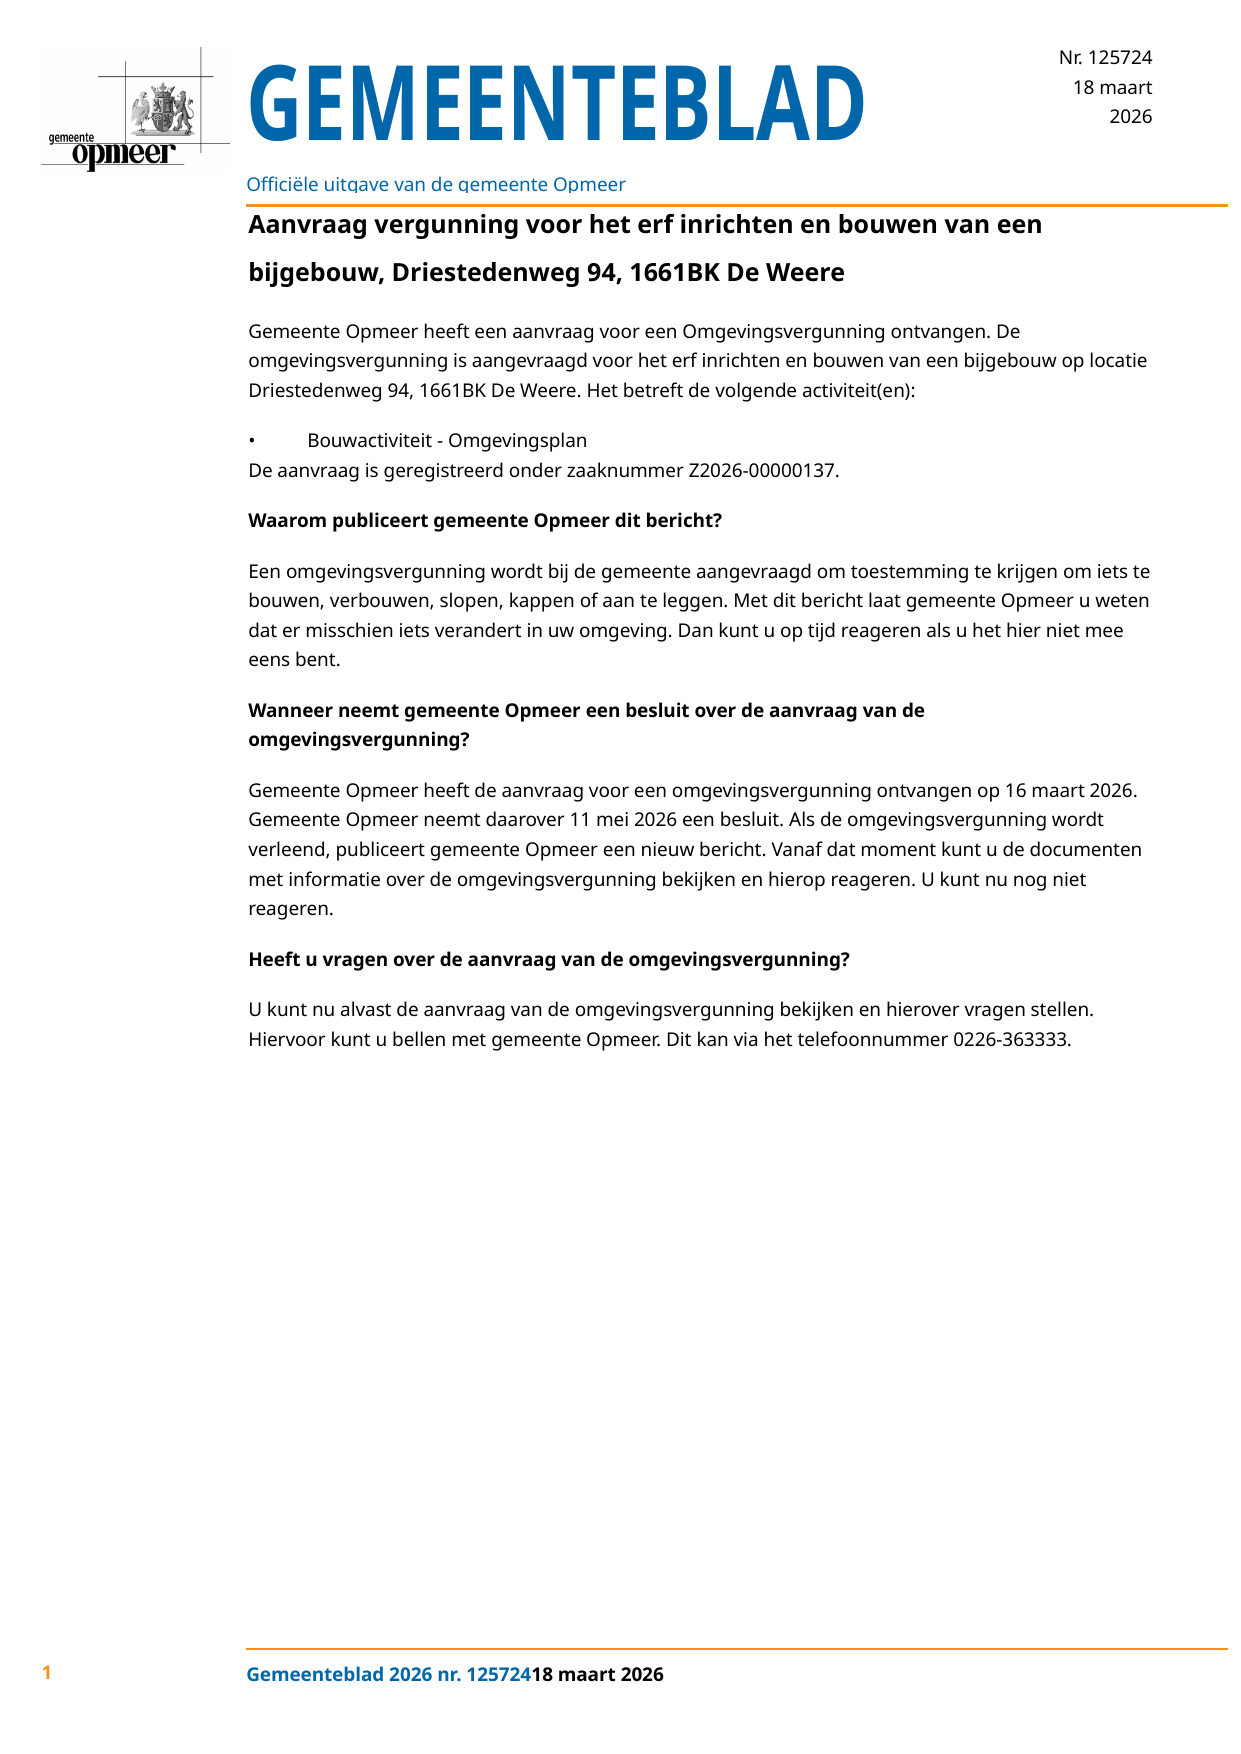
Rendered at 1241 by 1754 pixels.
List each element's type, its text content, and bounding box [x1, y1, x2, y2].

text Waarom publiceert gemeente Opmeer dit bericht? [248, 507, 1152, 533]
text Wanneer neemt gemeente Opmeer een besluit over de aanvraag van de omgevingsvergunning? [248, 697, 1152, 752]
list Bouwactiviteit - Omgevingsplan [248, 427, 1152, 453]
text Gemeente Opmeer heeft de aanvraag voor een omgevingsvergunning ontvangen op 16 maart 2026. Gemeente Opmeer neemt daarover 11 mei 2026 een besluit. Als de omgevingsvergunning wordt verleend, publiceert gemeente Opmeer een nieuw bericht. Vanaf dat moment kunt u de documenten met informatie over de omgevingsvergunning bekijken en hierop reageren. U kunt nu nog niet reageren. [248, 777, 1152, 921]
text Een omgevingsvergunning wordt bij de gemeente aangevraagd om toestemming te krijgen om iets te bouwen, verbouwen, slopen, kappen of aan te leggen. Met dit bericht laat gemeente Opmeer u weten dat er misschien iets verandert in uw omgeving. Dan kunt u op tijd reageren als u het hier niet mee eens bent. [248, 558, 1152, 672]
text Aanvraag vergunning voor het erf inrichten en bouwen van een bijgebouw, Driestedenweg 94, 1661BK De Weere [248, 207, 1152, 288]
text Gemeente Opmeer heeft een aanvraag voor een Omgevingsvergunning ontvangen. De omgevingsvergunning is aangevraagd voor het erf inrichten en bouwen van een bijgebouw op locatie Driestedenweg 94, 1661BK De Weere. Het betreft de volgende activiteit(en): [248, 318, 1152, 403]
text De aanvraag is geregistreerd onder zaaknummer Z2026-00000137. [248, 457, 1152, 483]
text U kunt nu alvast de aanvraag van de omgevingsvergunning bekijken en hierover vragen stellen. Hiervoor kunt u bellen met gemeente Opmeer. Dit kan via het telefoonnummer 0226-363333. [248, 996, 1152, 1052]
text Heeft u vragen over de aanvraag van de omgevingsvergunning? [248, 946, 1152, 972]
picture [41, 47, 231, 172]
